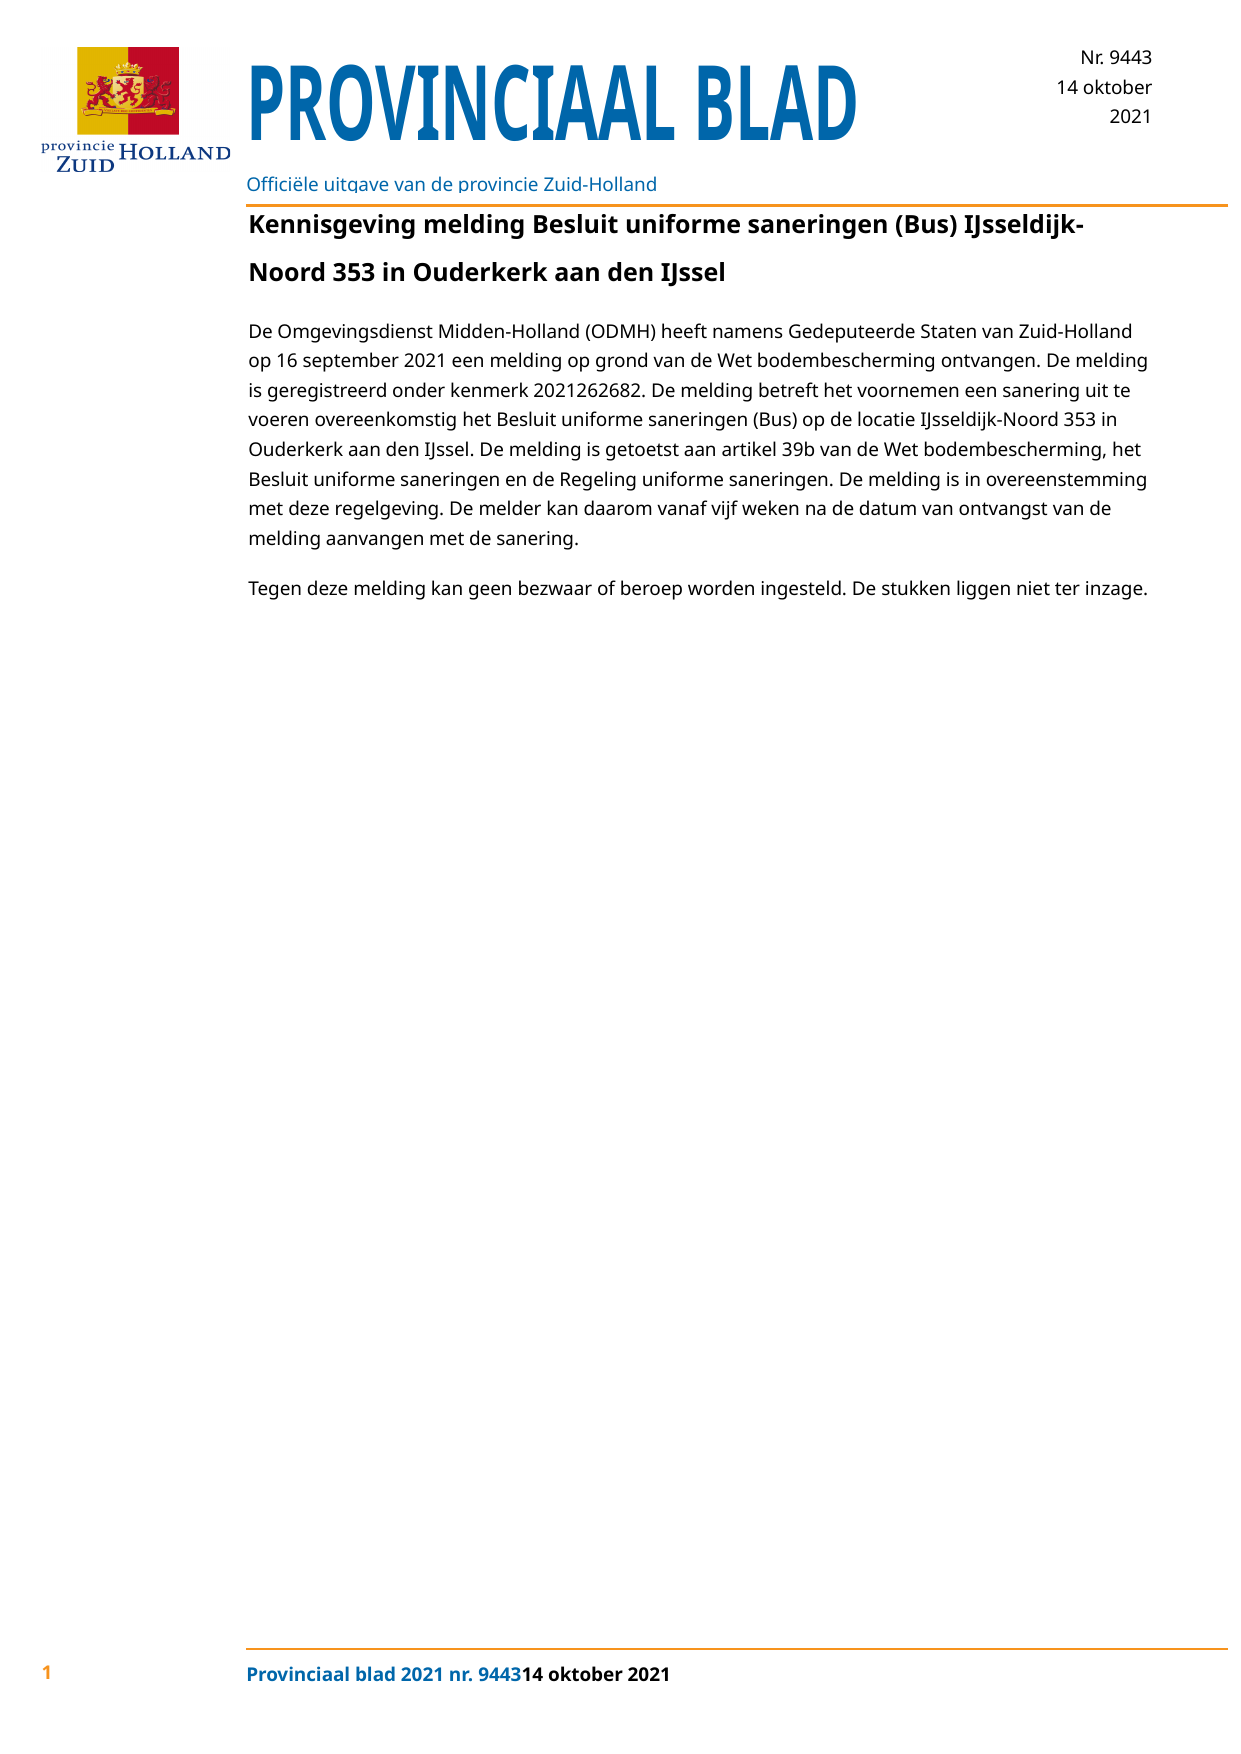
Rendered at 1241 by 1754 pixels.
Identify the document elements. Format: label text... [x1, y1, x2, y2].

text Tegen deze melding kan geen bezwaar of beroep worden ingesteld. De stukken liggen niet ter inzage. [248, 575, 1152, 601]
text De Omgevingsdienst Midden-Holland (ODMH) heeft namens Gedeputeerde Staten van Zuid-Holland op 16 september 2021 een melding op grond van de Wet bodembescherming ontvangen. De melding is geregistreerd onder kenmerk 2021262682. De melding betreft het voornemen een sanering uit te voeren overeenkomstig het Besluit uniforme saneringen (Bus) op de locatie IJsseldijk-Noord 353 in Ouderkerk aan den IJssel. De melding is getoetst aan artikel 39b van de Wet bodembescherming, het Besluit uniforme saneringen en de Regeling uniforme saneringen. De melding is in overeenstemming met deze regelgeving. De melder kan daarom vanaf vijf weken na de datum van ontvangst van de melding aanvangen met de sanering. [248, 318, 1152, 551]
picture [41, 47, 231, 172]
text Kennisgeving melding Besluit uniforme saneringen (Bus) IJsseldijk-Noord 353 in Ouderkerk aan den IJssel [248, 207, 1152, 288]
